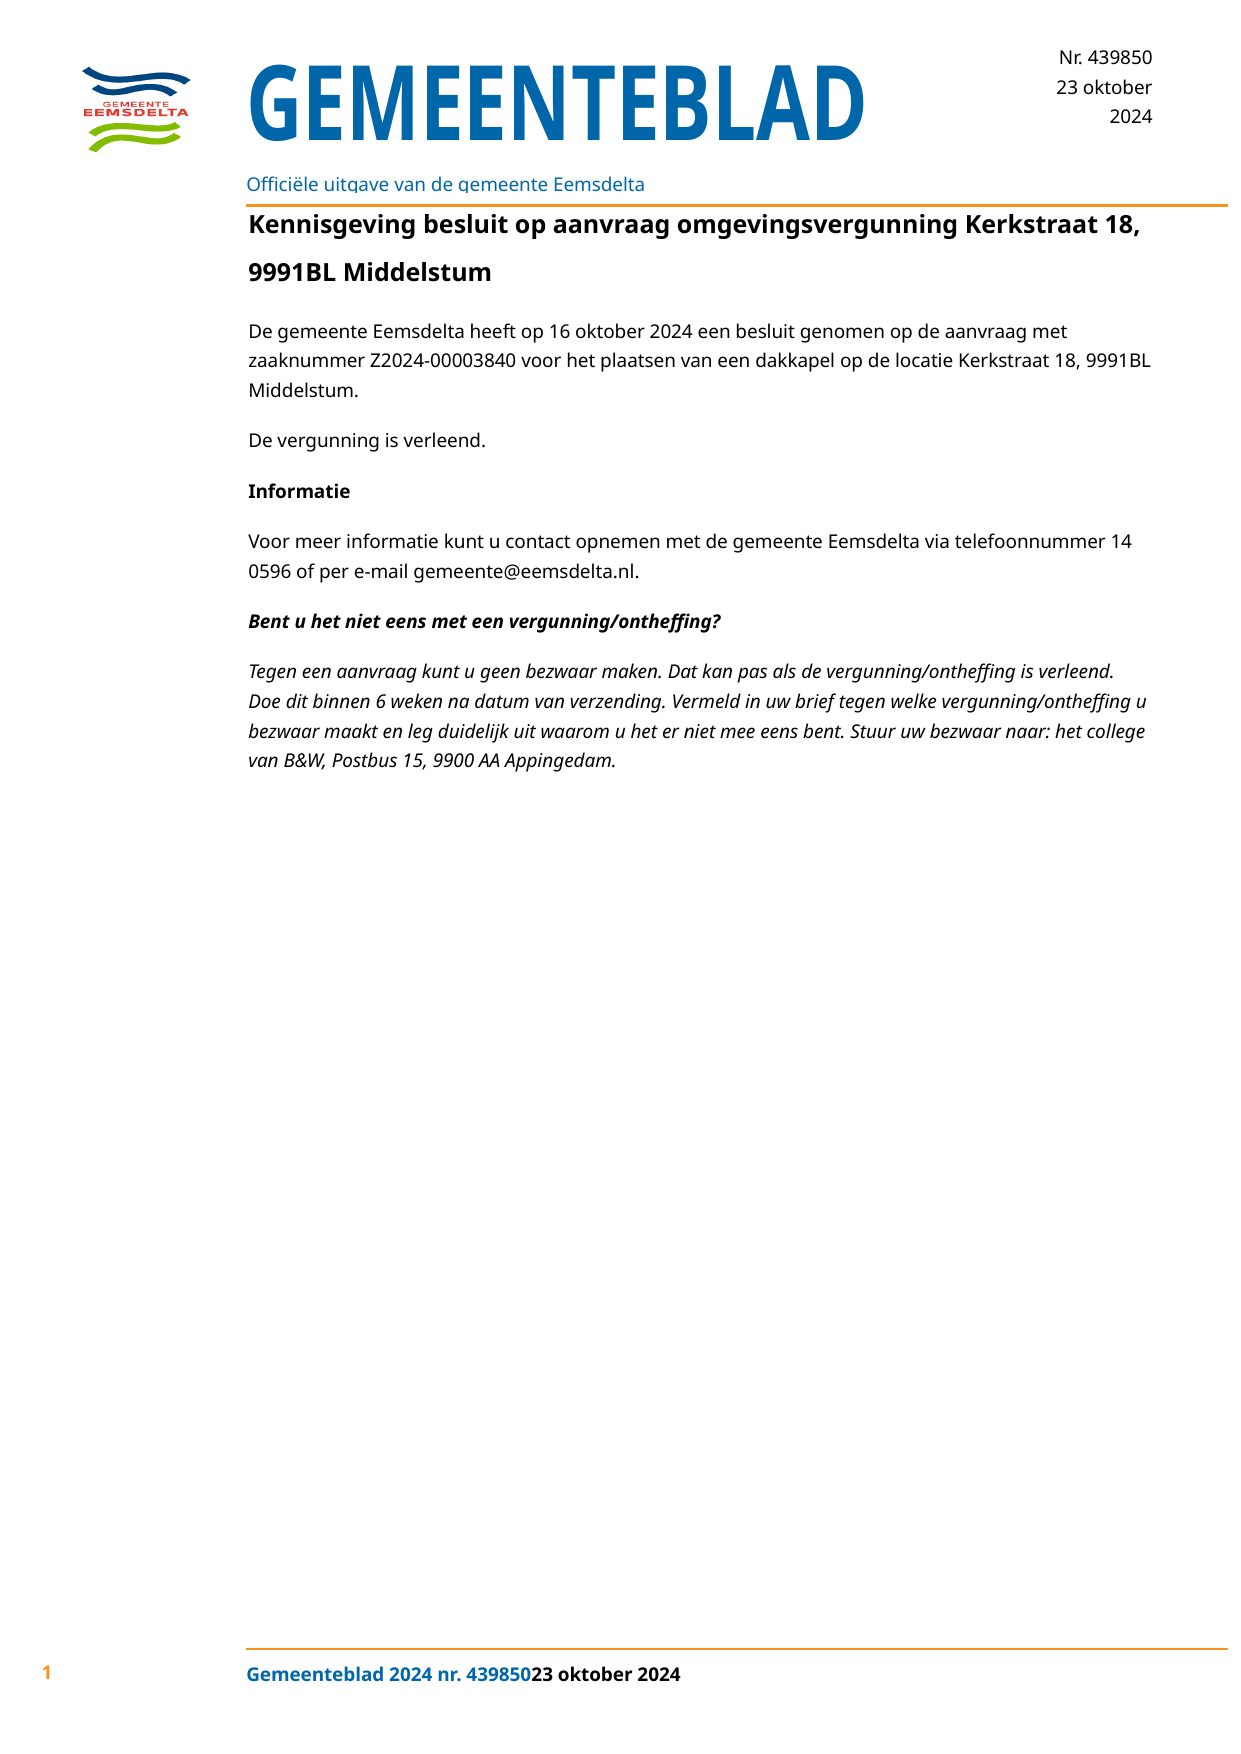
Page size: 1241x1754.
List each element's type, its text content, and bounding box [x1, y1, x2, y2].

picture [41, 47, 231, 172]
text Tegen een aanvraag kunt u geen bezwaar maken. Dat kan pas als de vergunning/ontheffing is verleend. Doe dit binnen 6 weken na datum van verzending. Vermeld in uw brief tegen welke vergunning/ontheffing u bezwaar maakt en leg duidelijk uit waarom u het er niet mee eens bent. Stuur uw bezwaar naar: het college van B&W, Postbus 15, 9900 AA Appingedam. [248, 659, 1152, 773]
text Kennisgeving besluit op aanvraag omgevingsvergunning Kerkstraat 18, 9991BL Middelstum [248, 207, 1152, 288]
text Informatie [248, 478, 1152, 504]
text Bent u het niet eens met een vergunning/ontheffing? [248, 608, 1152, 634]
text De vergunning is verleend. [248, 427, 1152, 453]
text De gemeente Eemsdelta heeft op 16 oktober 2024 een besluit genomen op de aanvraag met zaaknummer Z2024-00003840 voor het plaatsen van een dakkapel op de locatie Kerkstraat 18, 9991BL Middelstum. [248, 318, 1152, 403]
text Voor meer informatie kunt u contact opnemen met de gemeente Eemsdelta via telefoonnummer 14 0596 of per e-mail gemeente@eemsdelta.nl. [248, 528, 1152, 584]
